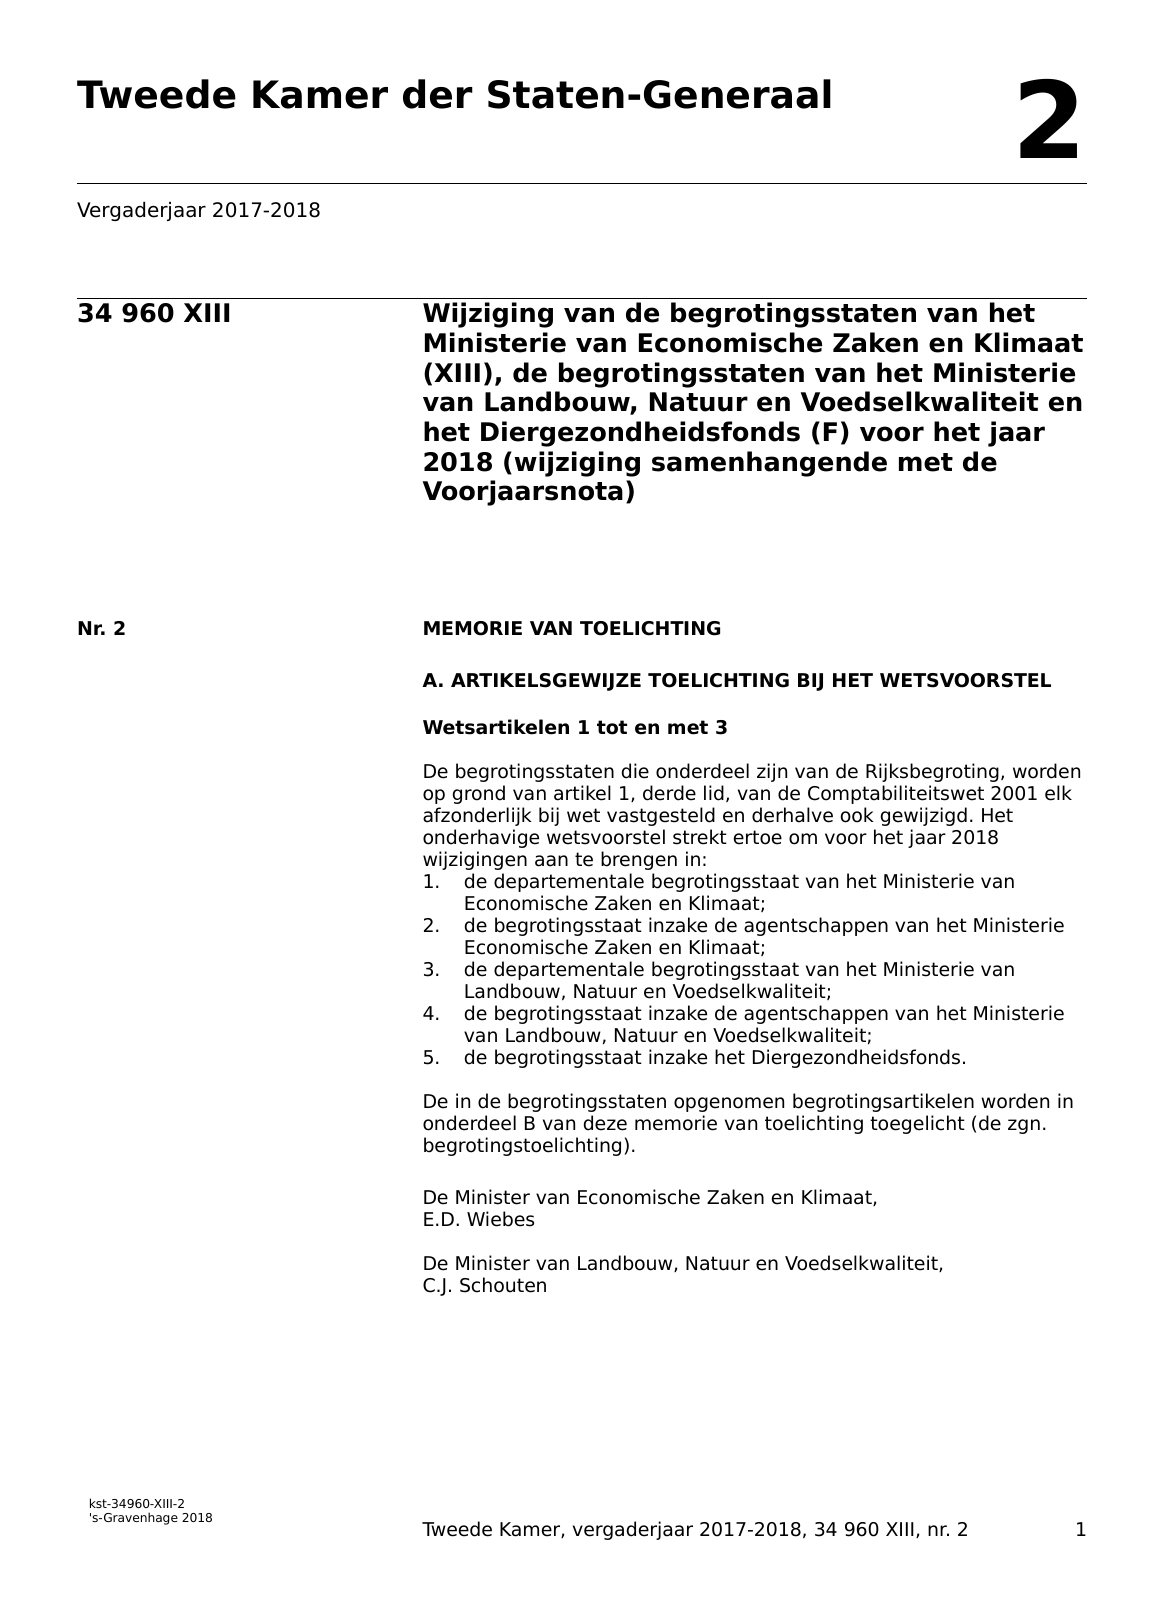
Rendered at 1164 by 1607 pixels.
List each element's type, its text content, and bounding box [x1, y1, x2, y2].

subtitle Wetsartikelen 1 tot en met 3 [422, 717, 1087, 739]
table_cell Vergaderjaar 2017-2018 [77, 184, 1087, 298]
text De in de begrotingsstaten opgenomen begrotingsartikelen worden in onderdeel B van deze memorie van toelichting toegelicht (de zgn. begrotingstoelichting). [422, 1091, 1087, 1157]
text 2. de begrotingsstaat inzake de agentschappen van het Ministerie Economische Zaken en Klimaat; [422, 915, 1087, 959]
table_header 2 [886, 59, 1087, 183]
table_header Tweede Kamer der Staten-Generaal [77, 59, 886, 183]
text 's-Gravenhage 2018 [88, 1511, 323, 1525]
text 4. de begrotingsstaat inzake de agentschappen van het Ministerie van Landbouw, Natuur en Voedselkwaliteit; [422, 1003, 1087, 1047]
text 3. de departementale begrotingsstaat van het Ministerie van Landbouw, Natuur en Voedselkwaliteit; [422, 959, 1087, 1003]
subtitle A. ARTIKELSGEWIJZE TOELICHTING BIJ HET WETSVOORSTEL [422, 670, 1087, 692]
text 1. de departementale begrotingsstaat van het Ministerie van Economische Zaken en Klimaat; [422, 871, 1087, 915]
text De Minister van Landbouw, Natuur en Voedselkwaliteit, C.J. Schouten [422, 1253, 1087, 1297]
subtitle Nr. 2 MEMORIE VAN TOELICHTING [77, 618, 1087, 640]
text De begrotingsstaten die onderdeel zijn van de Rijksbegroting, worden op grond van artikel 1, derde lid, van de Comptabiliteitswet 2001 elk afzonderlijk bij wet vastgesteld en derhalve ook gewijzigd. Het onderhavige wetsvoorstel strekt ertoe om voor het jaar 2018 wijzigingen aan te brengen in: [422, 761, 1087, 871]
subtitle 34 960 XIII Wijziging van de begrotingsstaten van het Ministerie van Economische Zaken en Klimaat (XIII), de begrotingsstaten van het Ministerie van Landbouw, Natuur en Voedselkwaliteit en het Diergezondheidsfonds (F) voor het jaar 2018 (wijziging samenhangende met de Voorjaarsnota) [77, 299, 1087, 507]
text kst-34960-XIII-2 [88, 1497, 323, 1511]
text De Minister van Economische Zaken en Klimaat, E.D. Wiebes [422, 1187, 1087, 1231]
text 5. de begrotingsstaat inzake het Diergezondheidsfonds. [422, 1047, 1087, 1069]
